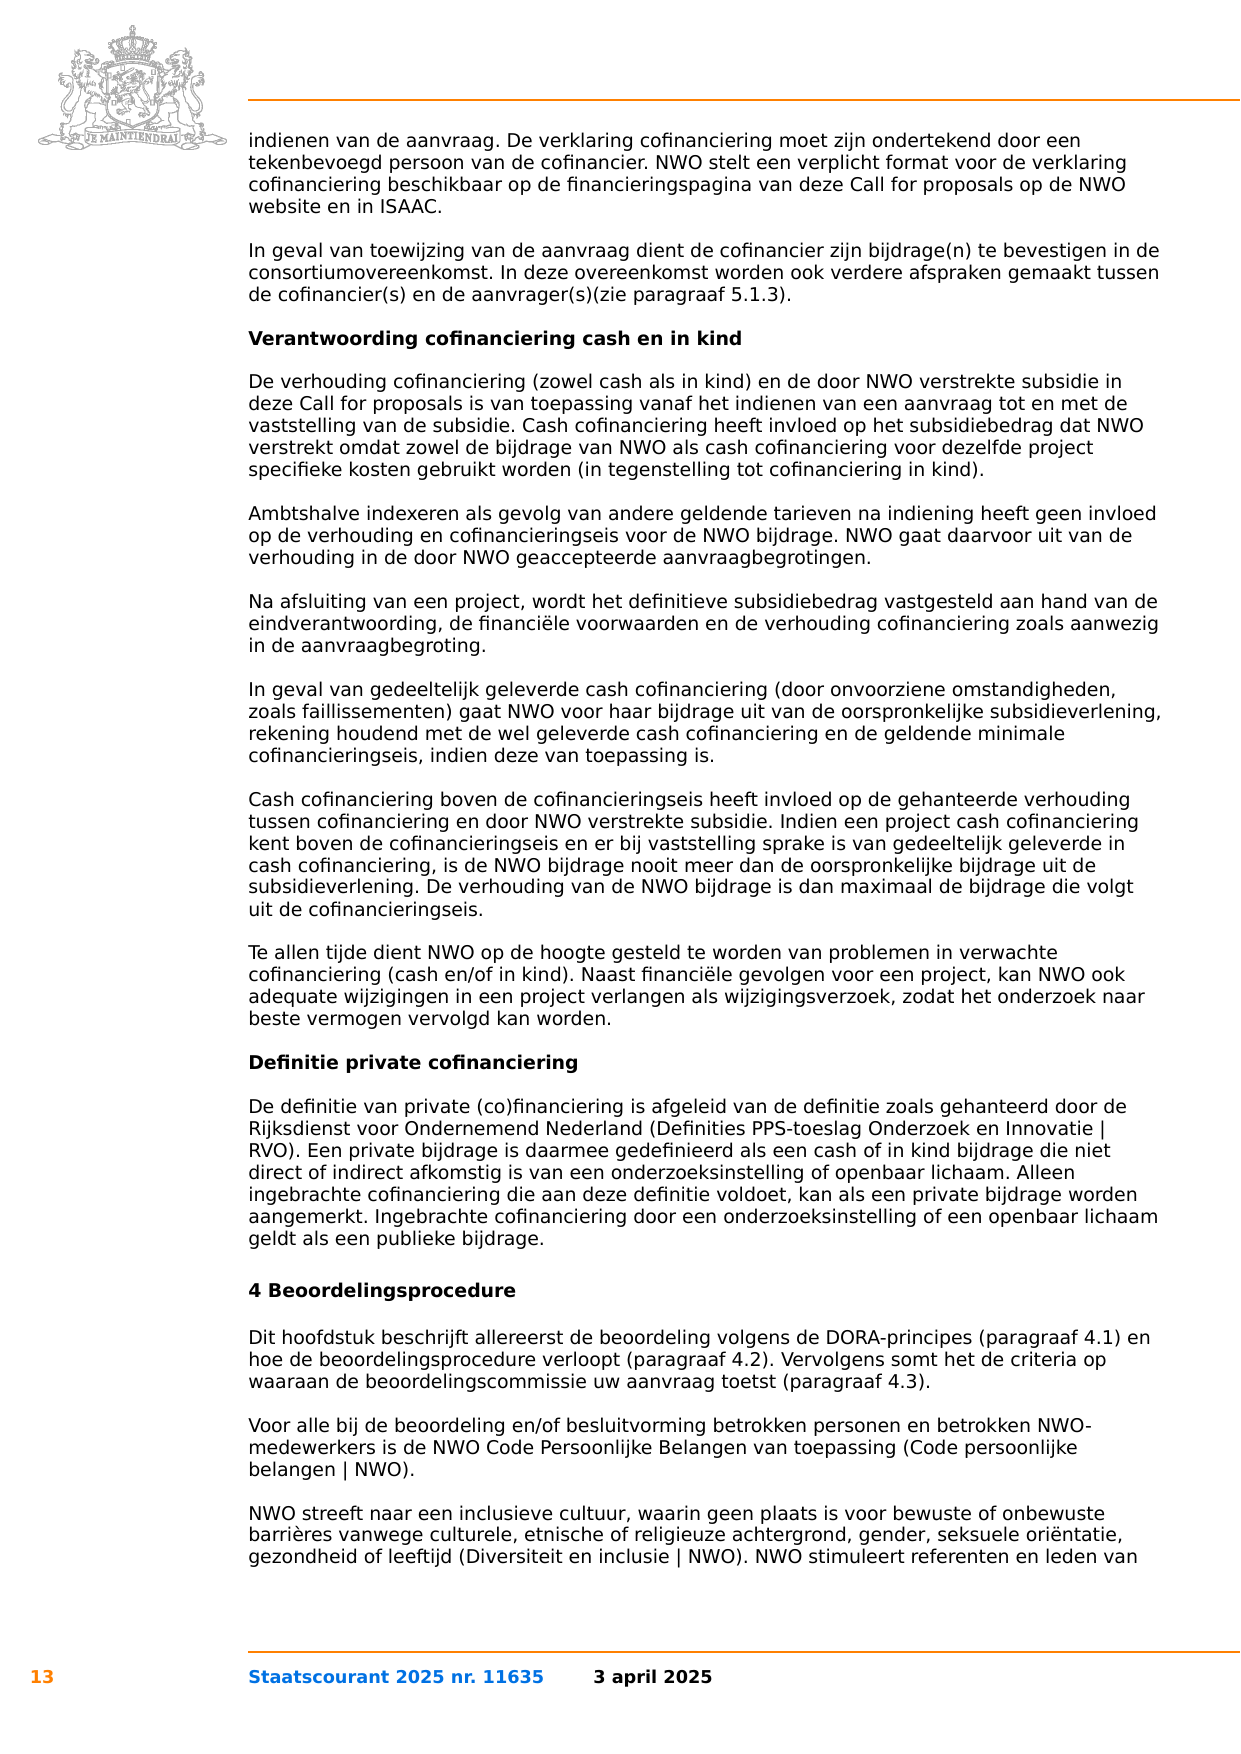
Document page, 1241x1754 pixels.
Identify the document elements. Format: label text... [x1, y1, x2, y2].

text Voor alle bij de beoordeling en/of besluitvorming betrokken personen en betrokken NWO- medewerkers is de NWO Code Persoonlijke Belangen van toepassing (Code persoonlijke belangen | NWO). [248, 1414, 1163, 1481]
text NWO streeft naar een inclusieve cultuur, waarin geen plaats is voor bewuste of onbewuste barrières vanwege culturele, etnische of religieuze achtergrond, gender, seksuele oriëntatie, gezondheid of leeftijd (Diversiteit en inclusie | NWO). NWO stimuleert referenten en leden van [248, 1502, 1163, 1568]
text De verhouding cofinanciering (zowel cash als in kind) en de door NWO verstrekte subsidie in deze Call for proposals is van toepassing vanaf het indienen van een aanvraag tot en met de vaststelling van de subsidie. Cash cofinanciering heeft invloed op het subsidiebedrag dat NWO verstrekt omdat zowel de bijdrage van NWO als cash cofinanciering voor dezelfde project specifieke kosten gebruikt worden (in tegenstelling tot cofinanciering in kind). [248, 371, 1163, 481]
text In geval van toewijzing van de aanvraag dient de cofinancier zijn bijdrage(n) te bevestigen in de consortiumovereenkomst. In deze overeenkomst worden ook verdere afspraken gemaakt tussen de cofinancier(s) en de aanvrager(s)(zie paragraaf 5.1.3). [248, 240, 1163, 306]
text Cash cofinanciering boven de cofinancieringseis heeft invloed op de gehanteerde verhouding tussen cofinanciering en door NWO verstrekte subsidie. Indien een project cash cofinanciering kent boven de cofinancieringseis en er bij vaststelling sprake is van gedeeltelijk geleverde in cash cofinanciering, is de NWO bijdrage nooit meer dan de oorspronkelijke bijdrage uit de subsidieverlening. De verhouding van de NWO bijdrage is dan maximaal de bijdrage die volgt uit de cofinancieringseis. [248, 788, 1163, 920]
text De definitie van private (co)financiering is afgeleid van de definitie zoals gehanteerd door de Rijksdienst voor Ondernemend Nederland (Definities PPS-toeslag Onderzoek en Innovatie | RVO). Een private bijdrage is daarmee gedefinieerd als een cash of in kind bijdrage die niet direct of indirect afkomstig is van een onderzoeksinstelling of openbaar lichaam. Alleen ingebrachte cofinanciering die aan deze definitie voldoet, kan als een private bijdrage worden aangemerkt. Ingebrachte cofinanciering door een onderzoeksinstelling of een openbaar lichaam geldt als een publieke bijdrage. [248, 1096, 1163, 1250]
text Te allen tijde dient NWO op de hoogte gesteld te worden van problemen in verwachte cofinanciering (cash en/of in kind). Naast financiële gevolgen voor een project, kan NWO ook adequate wijzigingen in een project verlangen als wijzigingsverzoek, zodat het onderzoek naar beste vermogen vervolgd kan worden. [248, 942, 1163, 1030]
text Dit hoofdstuk beschrijft allereerst de beoordeling volgens de DORA-principes (paragraaf 4.1) en hoe de beoordelingsprocedure verloopt (paragraaf 4.2). Vervolgens somt het de criteria op waaraan de beoordelingscommissie uw aanvraag toetst (paragraaf 4.3). [248, 1327, 1163, 1393]
subtitle Verantwoording cofinanciering cash en in kind [248, 327, 1163, 349]
text Na afsluiting van een project, wordt het definitieve subsidiebedrag vastgesteld aan hand van de eindverantwoording, de financiële voorwaarden en de verhouding cofinanciering zoals aanwezig in de aanvraagbegroting. [248, 591, 1163, 657]
text In geval van gedeeltelijk geleverde cash cofinanciering (door onvoorziene omstandigheden, zoals faillissementen) gaat NWO voor haar bijdrage uit van de oorspronkelijke subsidieverlening, rekening houdend met de wel geleverde cash cofinanciering en de geldende minimale cofinancieringseis, indien deze van toepassing is. [248, 679, 1163, 767]
text Ambtshalve indexeren als gevolg van andere geldende tarieven na indiening heeft geen invloed op de verhouding en cofinancieringseis voor de NWO bijdrage. NWO gaat daarvoor uit van de verhouding in de door NWO geaccepteerde aanvraagbegrotingen. [248, 503, 1163, 569]
subtitle 4 Beoordelingsprocedure [248, 1280, 1163, 1302]
subtitle Definitie private cofinanciering [248, 1052, 1163, 1074]
text indienen van de aanvraag. De verklaring cofinanciering moet zijn ondertekend door een tekenbevoegd persoon van de cofinancier. NWO stelt een verplicht format voor de verklaring cofinanciering beschikbaar op de financieringspagina van deze Call for proposals op de NWO website en in ISAAC. [248, 130, 1163, 218]
picture [38, 25, 227, 150]
